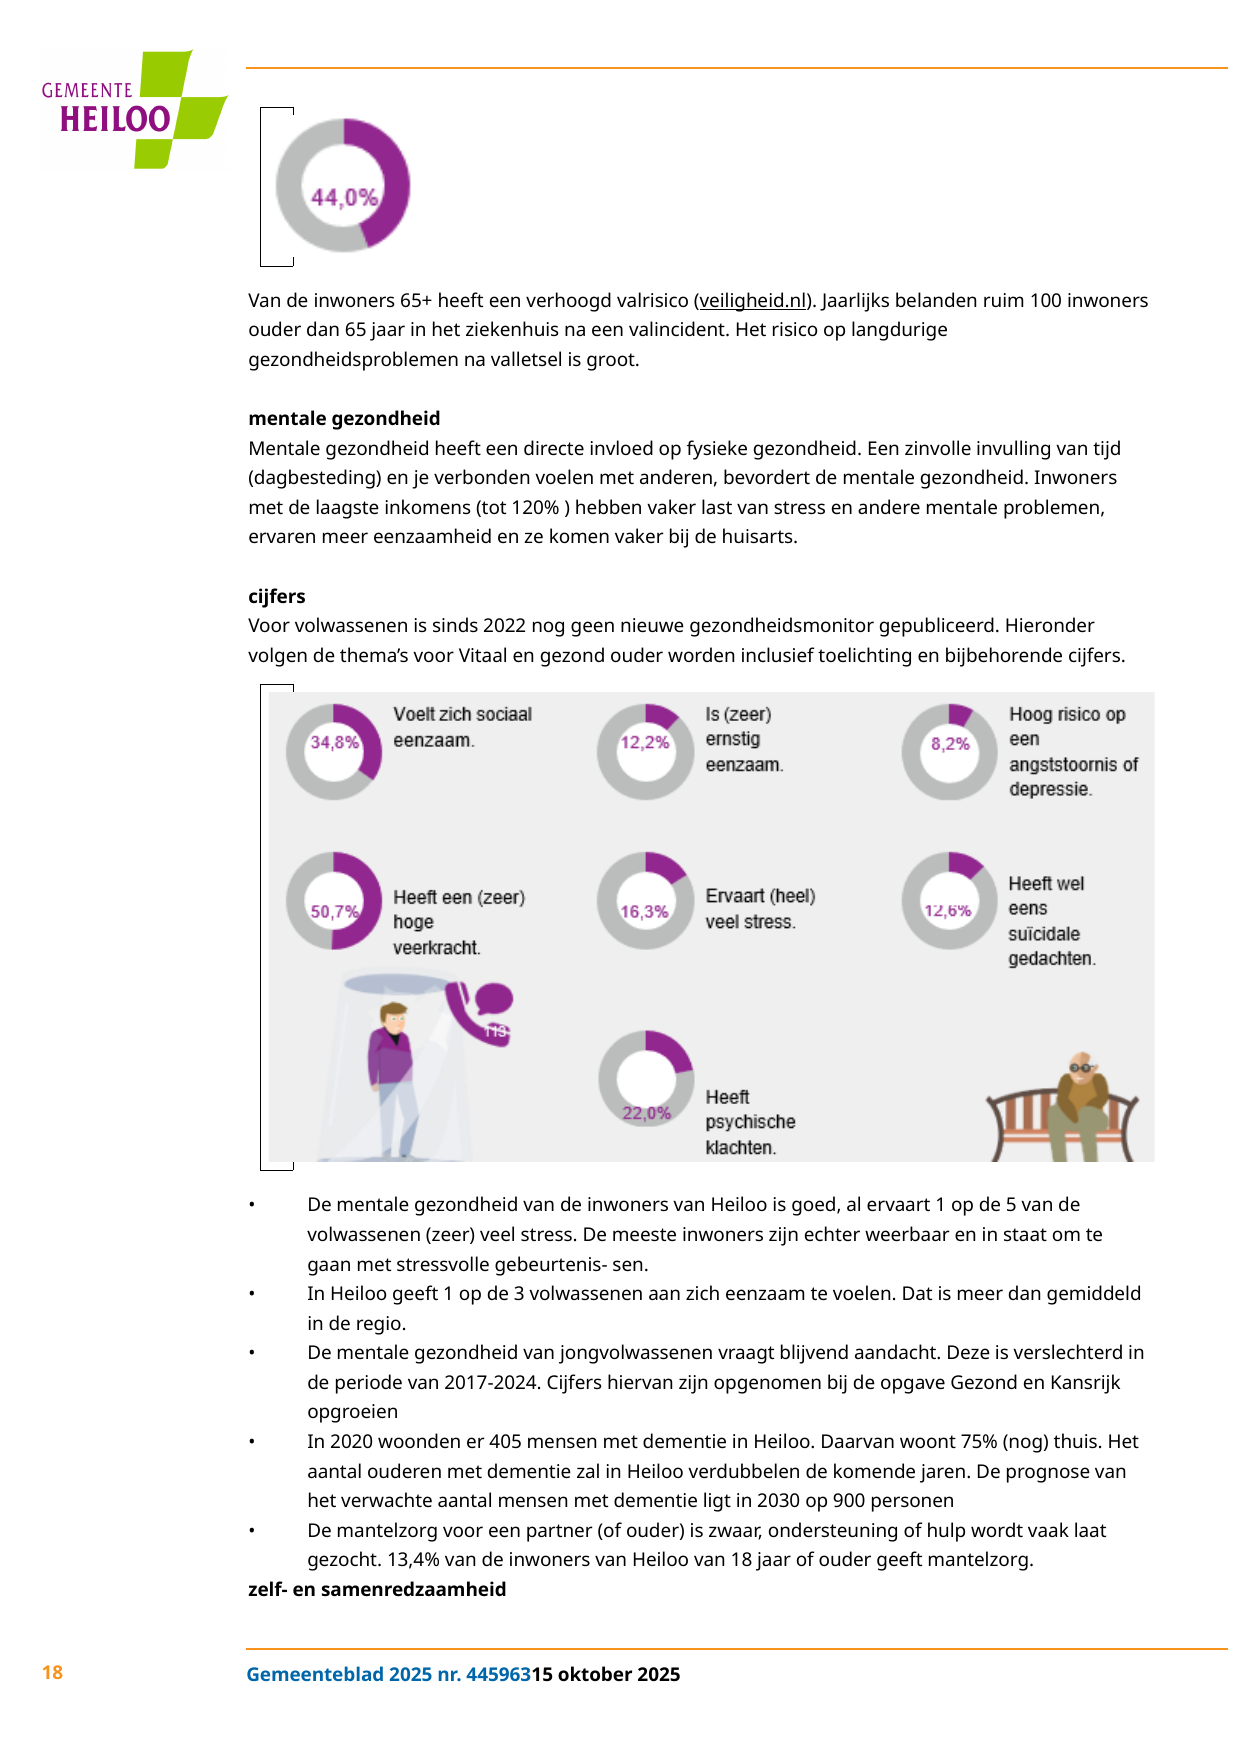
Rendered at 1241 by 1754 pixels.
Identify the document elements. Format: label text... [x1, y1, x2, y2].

picture [41, 47, 231, 172]
list In 2020 woonden er 405 mensen met dementie in Heiloo. Daarvan woont 75% (nog) thuis. Het aantal ouderen met dementie zal in Heiloo verdubbelen de komende jaren. De prognose van het verwachte aantal mensen met dementie ligt in 2030 op 900 personen [248, 1428, 1152, 1513]
list De mantelzorg voor een partner (of ouder) is zwaar, ondersteuning of hulp wordt vaak laat gezocht. 13,4% van de inwoners van Heiloo van 18 jaar of ouder geeft mantelzorg. [248, 1517, 1152, 1572]
text Voor volwassenen is sinds 2022 nog geen nieuwe gezondheidsmonitor gepubliceerd. Hieronder volgen de thema’s voor Vitaal en gezond ouder worden inclusief toelichting en bijbehorende cijfers. [248, 612, 1152, 668]
text zelf- en samenredzaamheid [248, 1576, 1152, 1602]
list De mentale gezondheid van de inwoners van Heiloo is goed, al ervaart 1 op de 5 van de volwassenen (zeer) veel stress. De meeste inwoners zijn echter weerbaar en in staat om te gaan met stressvolle gebeurtenis- sen. [248, 1192, 1152, 1277]
text mentale gezondheid [248, 405, 1152, 431]
picture [268, 692, 1155, 1162]
picture [268, 115, 417, 257]
text cijfers [248, 583, 1152, 609]
list De mentale gezondheid van jongvolwassenen vraagt blijvend aandacht. Deze is verslechterd in de periode van 2017-2024. Cijfers hiervan zijn opgenomen bij de opgave Gezond en Kansrijk opgroeien [248, 1339, 1152, 1424]
text Van de inwoners 65+ heeft een verhoogd valrisico (veiligheid.nl). Jaarlijks belanden ruim 100 inwoners ouder dan 65 jaar in het ziekenhuis na een valincident. Het risico op langdurige gezondheidsproblemen na valletsel is groot. [248, 287, 1152, 372]
list In Heiloo geeft 1 op de 3 volwassenen aan zich eenzaam te voelen. Dat is meer dan gemiddeld in de regio. [248, 1280, 1152, 1336]
text ervaren meer eenzaamheid en ze komen vaker bij de huisarts. [248, 524, 1152, 549]
text Mentale gezondheid heeft een directe invloed op fysieke gezondheid. Een zinvolle invulling van tijd (dagbesteding) en je verbonden voelen met anderen, bevordert de mentale gezondheid. Inwoners met de laagste inkomens (tot 120% ) hebben vaker last van stress en andere mentale problemen, [248, 435, 1152, 520]
